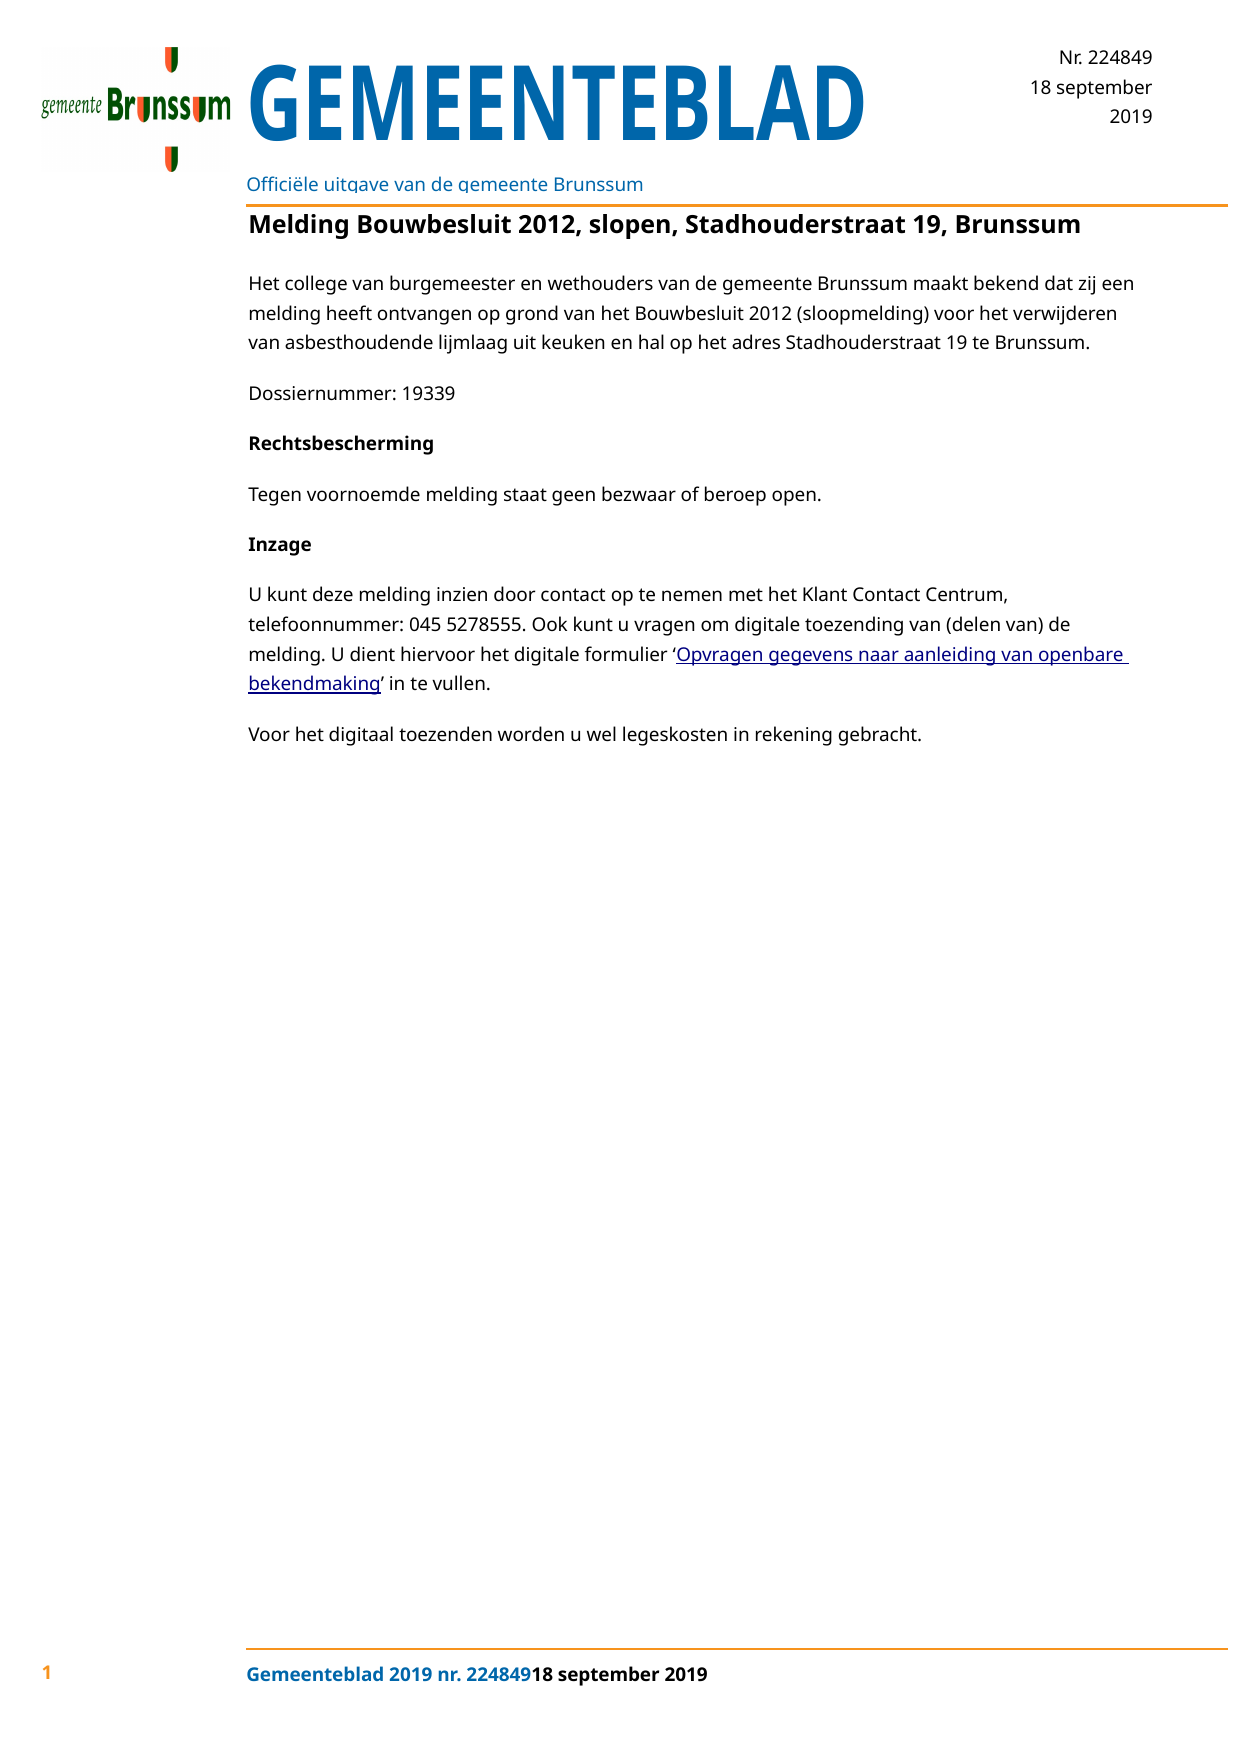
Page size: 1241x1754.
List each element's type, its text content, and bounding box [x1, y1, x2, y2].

picture [41, 47, 231, 172]
text U kunt deze melding inzien door contact op te nemen met het Klant Contact Centrum, telefoonnummer: 045 5278555. Ook kunt u vragen om digitale toezending van (delen van) de melding. U dient hiervoor het digitale formulier ‘Opvragen gegevens naar aanleiding van openbare bekendmaking’ in te vullen. [248, 582, 1152, 696]
text Voor het digitaal toezenden worden u wel legeskosten in rekening gebracht. [248, 721, 1152, 746]
text Dossiernummer: 19339 [248, 380, 1152, 406]
text Melding Bouwbesluit 2012, slopen, Stadhouderstraat 19, Brunssum [248, 207, 1152, 241]
text Tegen voornoemde melding staat geen bezwaar of beroep open. [248, 481, 1152, 506]
text Inzage [248, 531, 1152, 557]
text Het college van burgemeester en wethouders van de gemeente Brunssum maakt bekend dat zij een melding heeft ontvangen op grond van het Bouwbesluit 2012 (sloopmelding) voor het verwijderen van asbesthoudende lijmlaag uit keuken en hal op het adres Stadhouderstraat 19 te Brunssum. [248, 270, 1152, 355]
text Rechtsbescherming [248, 430, 1152, 456]
